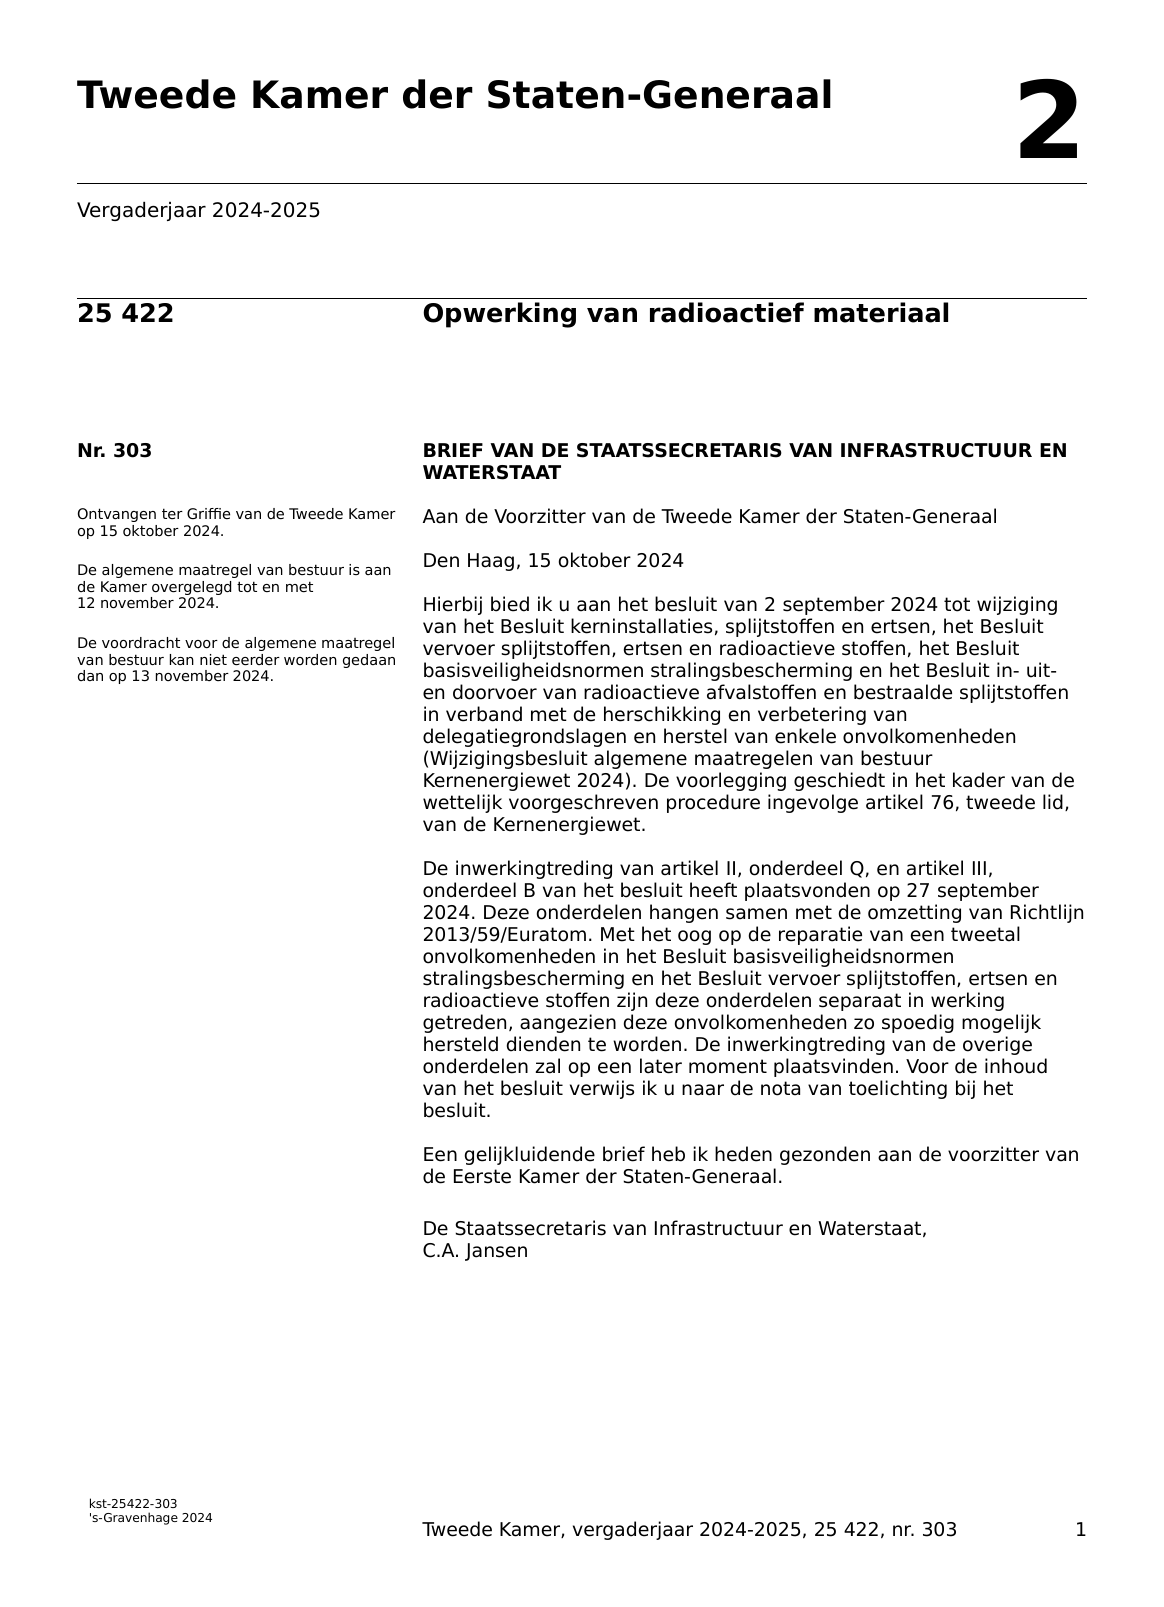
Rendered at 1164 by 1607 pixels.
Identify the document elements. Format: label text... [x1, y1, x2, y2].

table_header Tweede Kamer der Staten-Generaal [77, 59, 886, 183]
text Den Haag, 15 oktober 2024 [422, 550, 1087, 572]
subtitle 25 422 Opwerking van radioactief materiaal [77, 299, 1087, 329]
table_header 2 [886, 59, 1087, 183]
text [77, 612, 399, 634]
text De algemene maatregel van bestuur is aan de Kamer overgelegd tot en met 12 november 2024. [77, 562, 399, 612]
table_cell Vergaderjaar 2024-2025 [77, 184, 1087, 298]
text Hierbij bied ik u aan het besluit van 2 september 2024 tot wijziging van het Besluit kerninstallaties, splijtstoffen en ertsen, het Besluit vervoer splijtstoffen, ertsen en radioactieve stoffen, het Besluit basisveiligheidsnormen stralingsbescherming en het Besluit in- uit- en doorvoer van radioactieve afvalstoffen en bestraalde splijtstoffen in verband met de herschikking en verbetering van delegatiegrondslagen en herstel van enkele onvolkomenheden (Wijzigingsbesluit algemene maatregelen van bestuur Kernenergiewet 2024). De voorlegging geschiedt in het kader van de wettelijk voorgeschreven procedure ingevolge artikel 76, tweede lid, van de Kernenergiewet. [422, 594, 1087, 836]
text De inwerkingtreding van artikel II, onderdeel Q, en artikel III, onderdeel B van het besluit heeft plaatsvonden op 27 september 2024. Deze onderdelen hangen samen met de omzetting van Richtlijn 2013/59/Euratom. Met het oog op de reparatie van een tweetal onvolkomenheden in het Besluit basisveiligheidsnormen stralingsbescherming en het Besluit vervoer splijtstoffen, ertsen en radioactieve stoffen zijn deze onderdelen separaat in werking getreden, aangezien deze onvolkomenheden zo spoedig mogelijk hersteld dienden te worden. De inwerkingtreding van de overige onderdelen zal op een later moment plaatsvinden. Voor de inhoud van het besluit verwijs ik u naar de nota van toelichting bij het besluit. [422, 858, 1087, 1122]
text 's-Gravenhage 2024 [88, 1511, 323, 1525]
text Ontvangen ter Griffie van de Tweede Kamer op 15 oktober 2024. [77, 506, 399, 539]
text [77, 539, 399, 562]
text kst-25422-303 [88, 1497, 323, 1511]
text De Staatssecretaris van Infrastructuur en Waterstaat, C.A. Jansen [422, 1218, 1087, 1262]
text De voordracht voor de algemene maatregel van bestuur kan niet eerder worden gedaan dan op 13 november 2024. [77, 634, 399, 685]
text Een gelijkluidende brief heb ik heden gezonden aan de voorzitter van de Eerste Kamer der Staten-Generaal. [422, 1144, 1087, 1188]
subtitle Nr. 303 BRIEF VAN DE STAATSSECRETARIS VAN INFRASTRUCTUUR EN WATERSTAAT [77, 440, 1087, 484]
text Aan de Voorzitter van de Tweede Kamer der Staten-Generaal [422, 506, 1087, 528]
